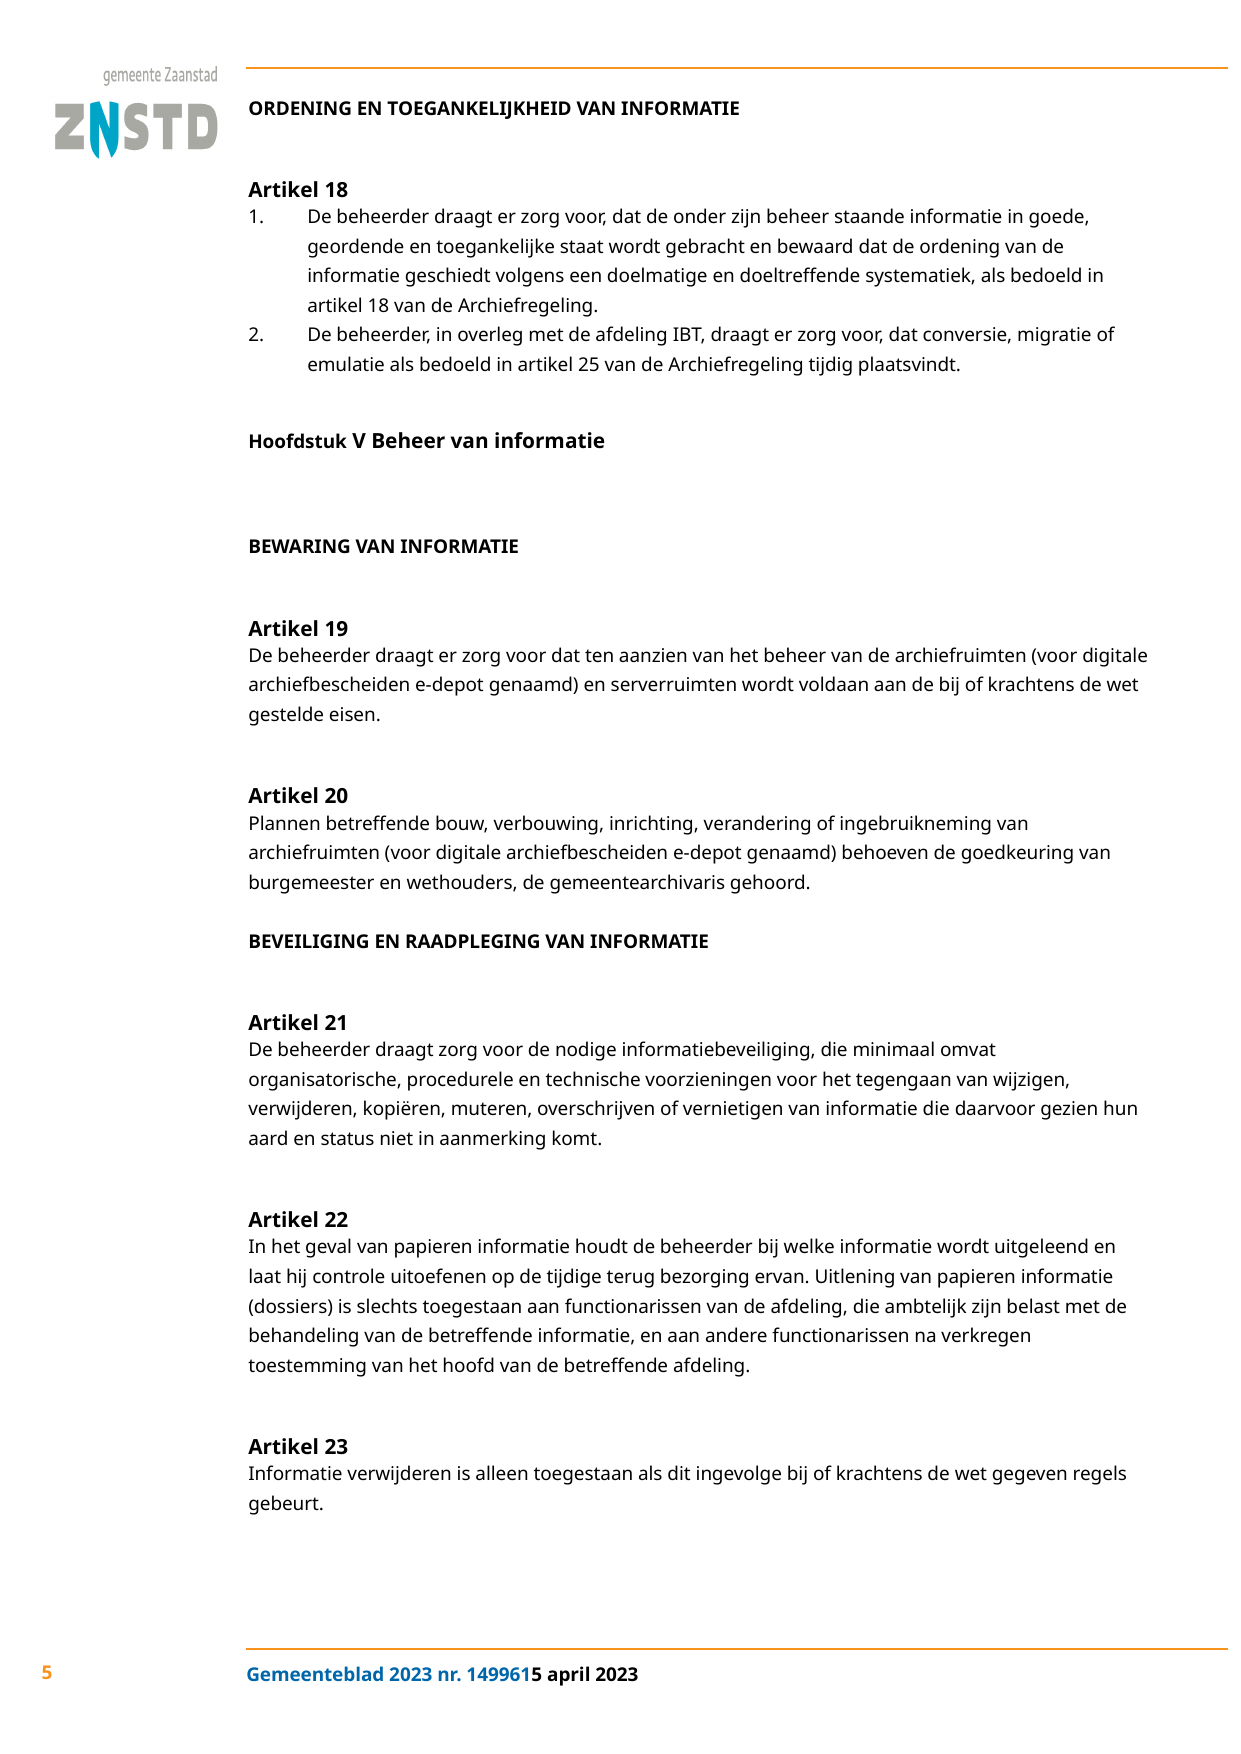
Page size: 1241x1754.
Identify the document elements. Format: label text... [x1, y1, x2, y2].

picture [41, 47, 231, 172]
text De beheerder draagt er zorg voor dat ten aanzien van het beheer van de archiefruimten (voor digitale archiefbescheiden e-depot genaamd) en serverruimten wordt voldaan aan de bij of krachtens de wet gestelde eisen. [248, 642, 1152, 727]
text In het geval van papieren informatie houdt de beheerder bij welke informatie wordt uitgeleend en laat hij controle uitoefenen op de tijdige terug bezorging ervan. Uitlening van papieren informatie (dossiers) is slechts toegestaan aan functionarissen van de afdeling, die ambtelijk zijn belast met de behandeling van de betreffende informatie, en aan andere functionarissen na verkregen toestemming van het hoofd van de betreffende afdeling. [248, 1234, 1152, 1378]
text Artikel 21 [248, 1008, 1152, 1036]
text Artikel 19 [248, 614, 1152, 642]
text Informatie verwijderen is alleen toegestaan als dit ingevolge bij of krachtens de wet gegeven regels gebeurt. [248, 1460, 1152, 1516]
text BEVEILIGING EN RAADPLEGING VAN INFORMATIE [248, 928, 1152, 954]
list De beheerder, in overleg met de afdeling IBT, draagt er zorg voor, dat conversie, migratie of emulatie als bedoeld in artikel 25 van de Archiefregeling tijdig plaatsvindt. [248, 322, 1152, 377]
text Plannen betreffende bouw, verbouwing, inrichting, verandering of ingebruikneming van archiefruimten (voor digitale archiefbescheiden e-depot genaamd) behoeven de goedkeuring van burgemeester en wethouders, de gemeentearchivaris gehoord. [248, 810, 1152, 894]
text Artikel 18 [248, 175, 1152, 203]
text Artikel 20 [248, 781, 1152, 810]
text BEWARING VAN INFORMATIE [248, 534, 1152, 559]
text Hoofdstuk V Beheer van informatie [248, 426, 1152, 455]
list De beheerder draagt er zorg voor, dat de onder zijn beheer staande informatie in goede, geordende en toegankelijke staat wordt gebracht en bewaard dat de ordening van de informatie geschiedt volgens een doelmatige en doeltreffende systematiek, als bedoeld in artikel 18 van de Archiefregeling. [248, 203, 1152, 318]
text De beheerder draagt zorg voor de nodige informatiebeveiliging, die minimaal omvat organisatorische, procedurele en technische voorzieningen voor het tegengaan van wijzigen, verwijderen, kopiëren, muteren, overschrijven of vernietigen van informatie die daarvoor gezien hun aard en status niet in aanmerking komt. [248, 1036, 1152, 1151]
text Artikel 23 [248, 1432, 1152, 1460]
text Artikel 22 [248, 1205, 1152, 1234]
text ORDENING EN TOEGANKELIJKHEID VAN INFORMATIE [248, 95, 1152, 121]
